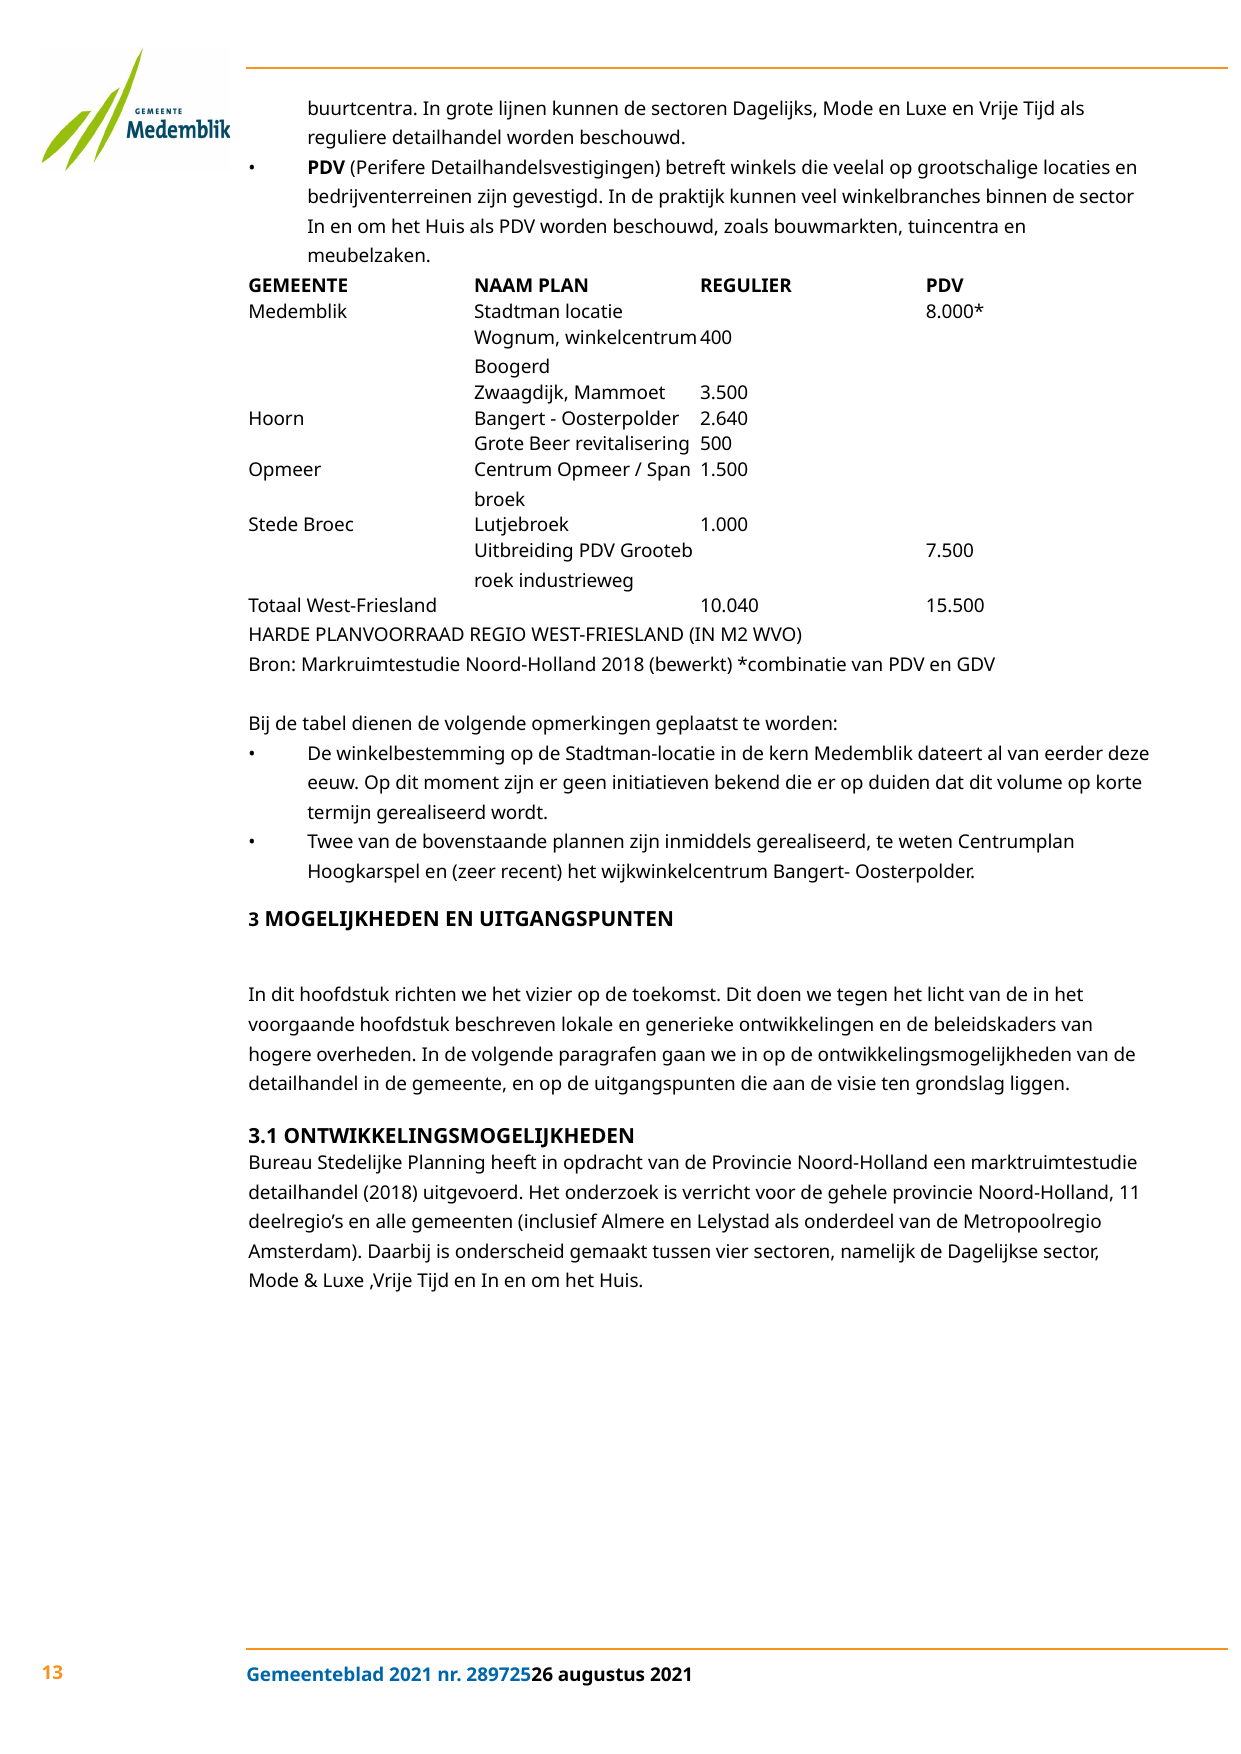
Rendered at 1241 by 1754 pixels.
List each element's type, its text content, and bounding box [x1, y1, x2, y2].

text HARDE PLANVOORRAAD REGIO WEST-FRIESLAND (IN M2 WVO) [248, 622, 1152, 647]
text 3 MOGELIJKHEDEN EN UITGANGSPUNTEN [248, 904, 1152, 932]
table_header GEMEENTE [248, 273, 474, 298]
text 3.1 ONTWIKKELINGSMOGELIJKHEDEN [248, 1121, 1152, 1149]
table_cell 15.500 [926, 593, 1152, 618]
list buurtcentra. In grote lijnen kunnen de sectoren Dagelijks, Mode en Luxe en Vrije Tijd als reguliere detailhandel worden beschouwd. [248, 95, 1152, 150]
table_cell Bangert - Oosterpolder [474, 405, 700, 431]
table_cell [926, 456, 1152, 512]
text Bij de tabel dienen de volgende opmerkingen geplaatst te worden: [248, 710, 1152, 736]
table_cell Totaal West-Friesland [248, 593, 700, 618]
table_cell [926, 405, 1152, 431]
table_cell Wognum, winkelcentrum Boogerd [474, 324, 700, 379]
table_cell Uitbreiding PDV Grootebroek industrieweg [474, 538, 700, 593]
table_cell Medemblik [248, 298, 474, 324]
table_cell [248, 379, 474, 405]
table_cell [700, 538, 926, 593]
table_cell [926, 431, 1152, 456]
table_cell 2.640 [700, 405, 926, 431]
table_cell Stadtman locatie [474, 298, 700, 324]
table_cell 1.500 [700, 456, 926, 512]
table_cell 7.500 [926, 538, 1152, 593]
table_header REGULIER [700, 273, 926, 298]
list PDV (Perifere Detailhandelsvestigingen) betreft winkels die veelal op grootschalige locaties en bedrijventerreinen zijn gevestigd. In de praktijk kunnen veel winkelbranches binnen de sector In en om het Huis als PDV worden beschouwd, zoals bouwmarkten, tuincentra en meubelzaken. [248, 154, 1152, 268]
table_cell [926, 324, 1152, 379]
table_header PDV [926, 273, 1152, 298]
table_cell [926, 512, 1152, 537]
list Twee van de bovenstaande plannen zijn inmiddels gerealiseerd, te weten Centrumplan Hoogkarspel en (zeer recent) het wijkwinkelcentrum Bangert- Oosterpolder. [248, 829, 1152, 884]
text Bureau Stedelijke Planning heeft in opdracht van de Provincie Noord-Holland een marktruimtestudie detailhandel (2018) uitgevoerd. Het onderzoek is verricht voor de gehele provincie Noord-Holland, 11 deelregio’s en alle gemeenten (inclusief Almere en Lelystad als onderdeel van de Metropoolregio Amsterdam). Daarbij is onderscheid gemaakt tussen vier sectoren, namelijk de Dagelijkse sector, Mode & Luxe ,Vrije Tijd en In en om het Huis. [248, 1149, 1152, 1293]
table_cell [248, 431, 474, 456]
text In dit hoofdstuk richten we het vizier op de toekomst. Dit doen we tegen het licht van de in het voorgaande hoofdstuk beschreven lokale en generieke ontwikkelingen en de beleidskaders van hogere overheden. In de volgende paragrafen gaan we in op de ontwikkelingsmogelijkheden van de detailhandel in de gemeente, en op de uitgangspunten die aan de visie ten grondslag liggen. [248, 982, 1152, 1096]
table_cell 400 [700, 324, 926, 379]
table_cell Grote Beer revitalisering [474, 431, 700, 456]
table_cell Opmeer [248, 456, 474, 512]
table_header NAAM PLAN [474, 273, 700, 298]
text Bron: Markruimtestudie Noord-Holland 2018 (bewerkt) *combinatie van PDV en GDV [248, 651, 1152, 677]
table_cell 8.000* [926, 298, 1152, 324]
table_cell [248, 324, 474, 379]
table_cell Lutjebroek [474, 512, 700, 537]
table_cell 500 [700, 431, 926, 456]
table_cell 10.040 [700, 593, 926, 618]
table_cell 1.000 [700, 512, 926, 537]
table_cell Zwaagdijk, Mammoet [474, 379, 700, 405]
table_cell [926, 379, 1152, 405]
list De winkelbestemming op de Stadtman-locatie in de kern Medemblik dateert al van eerder deze eeuw. Op dit moment zijn er geen initiatieven bekend die er op duiden dat dit volume op korte termijn gerealiseerd wordt. [248, 740, 1152, 825]
picture [41, 47, 231, 172]
table_cell 3.500 [700, 379, 926, 405]
table_cell Stede Broec [248, 512, 474, 537]
table_cell [248, 538, 474, 593]
table_cell [700, 298, 926, 324]
table_cell Centrum Opmeer / Spanbroek [474, 456, 700, 512]
table_cell Hoorn [248, 405, 474, 431]
